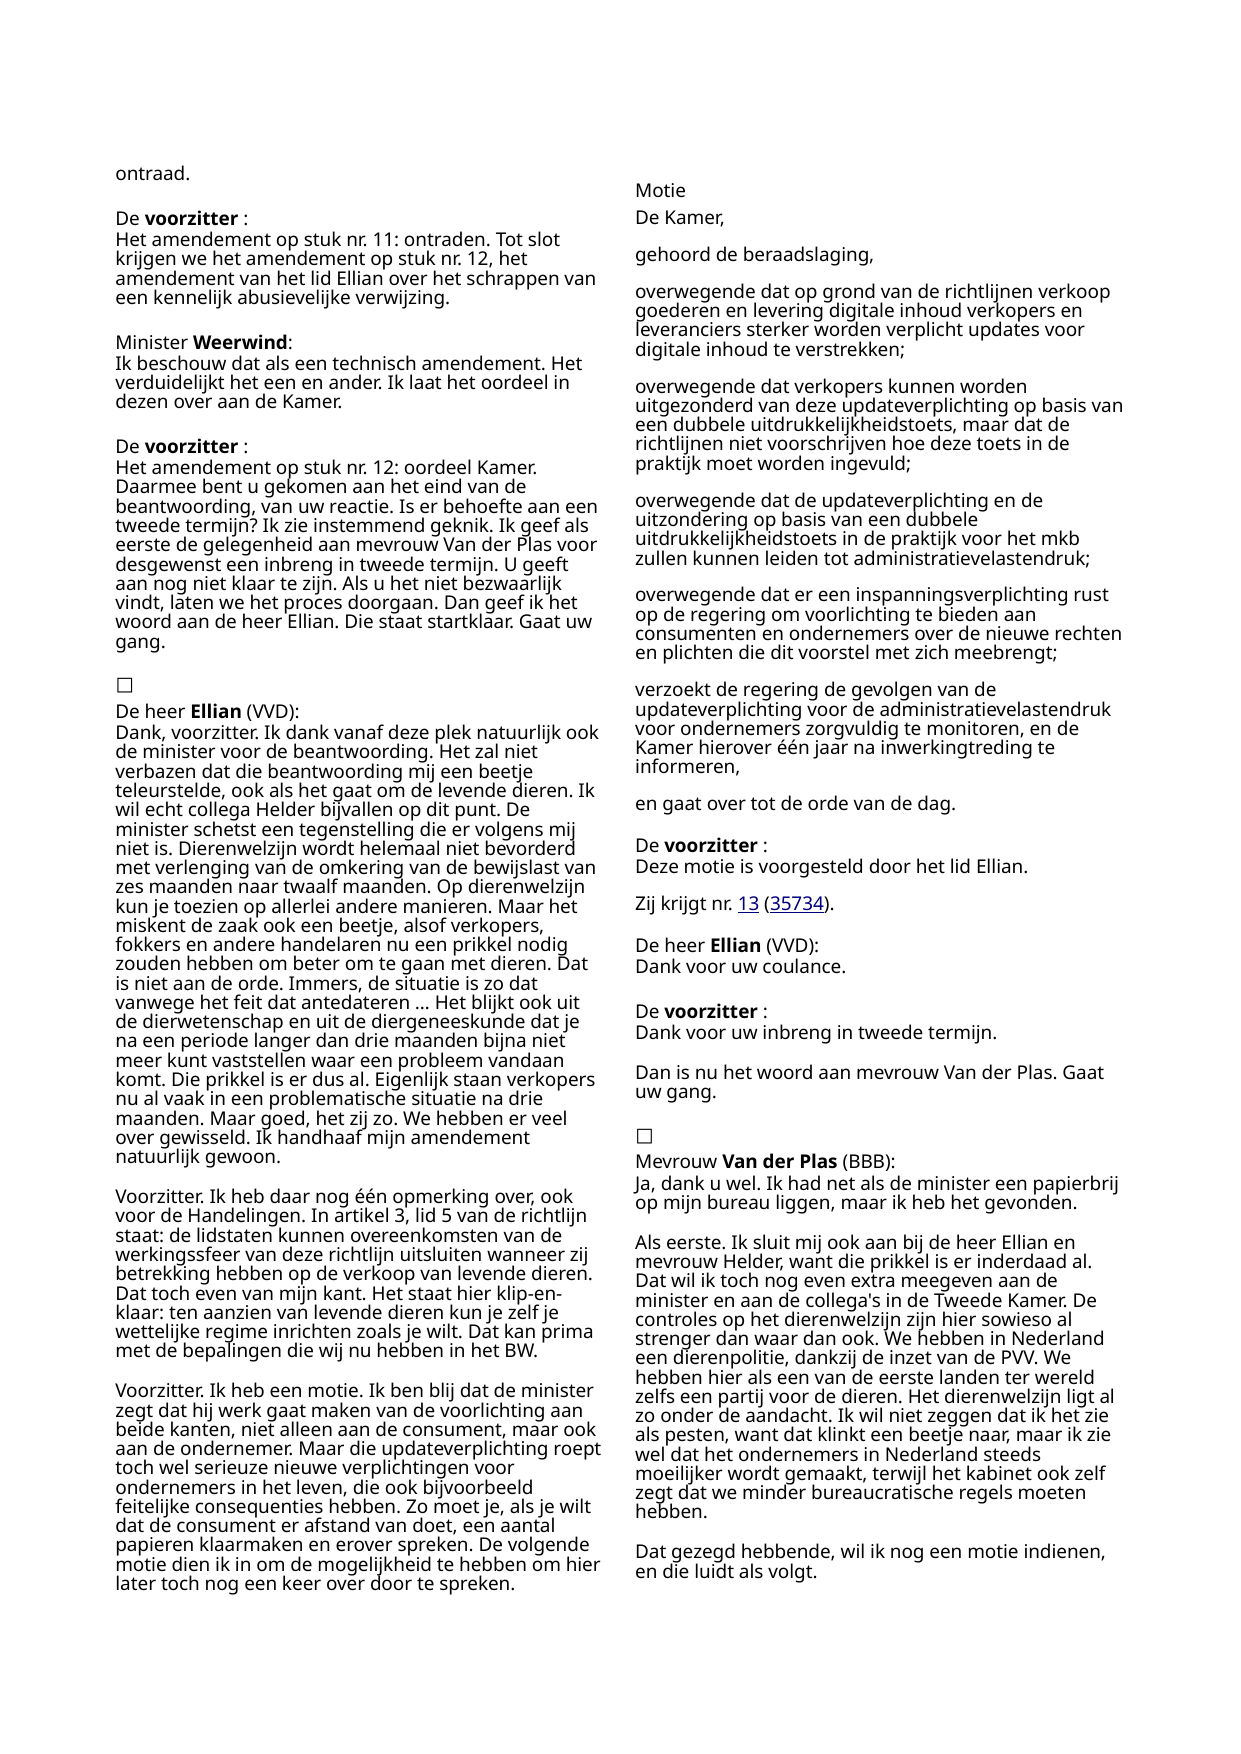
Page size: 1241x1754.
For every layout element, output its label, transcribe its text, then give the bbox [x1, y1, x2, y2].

text Deze motie is voorgesteld door het lid Ellian. [635, 858, 1125, 877]
text Dank voor uw coulance. [635, 958, 1125, 977]
text De heer Ellian (VVD): [115, 698, 605, 724]
text overwegende dat verkopers kunnen worden uitgezonderd van deze updateverplichting op basis van een dubbele uitdrukkelijkheidstoets, maar dat de richtlijnen niet voorschrijven hoe deze toets in de praktijk moet worden ingevuld; [635, 378, 1125, 474]
text Voorzitter. Ik heb daar nog één opmerking over, ook voor de Handelingen. In artikel 3, lid 5 van de richtlijn staat: de lidstaten kunnen overeenkomsten van de werkingssfeer van deze richtlijn uitsluiten wanneer zij betrekking hebben op de verkoop van levende dieren. Dat toch even van mijn kant. Het staat hier klip-en-klaar: ten aanzien van levende dieren kun je zelf je wettelijke regime inrichten zoals je wilt. Dat kan prima met de bepalingen die wij nu hebben in het BW. [115, 1188, 605, 1362]
text overwegende dat de updateverplichting en de uitzondering op basis van een dubbele uitdrukkelijkheidstoets in de praktijk voor het mkb zullen kunnen leiden tot administratievelastendruk; [635, 492, 1125, 569]
text Dat gezegd hebbende, wil ik nog een motie indienen, en die luidt als volgt. [635, 1543, 1125, 1582]
text Dank, voorzitter. Ik dank vanaf deze plek natuurlijk ook de minister voor de beantwoording. Het zal niet verbazen dat die beantwoording mij een beetje teleurstelde, ook als het gaat om de levende dieren. Ik wil echt collega Helder bijvallen op dit punt. De minister schetst een tegenstelling die er volgens mij niet is. Dierenwelzijn wordt helemaal niet bevorderd met verlenging van de omkering van de bewijslast van zes maanden naar twaalf maanden. Op dierenwelzijn kun je toezien op allerlei andere manieren. Maar het miskent de zaak ook een beetje, alsof verkopers, fokkers en andere handelaren nu een prikkel nodig zouden hebben om beter om te gaan met dieren. Dat is niet aan de orde. Immers, de situatie is zo dat vanwege het feit dat antedateren … Het blijkt ook uit de dierwetenschap en uit de diergeneeskunde dat je na een periode langer dan drie maanden bijna niet meer kunt vaststellen waar een probleem vandaan komt. Die prikkel is er dus al. Eigenlijk staan verkopers nu al vaak in een problematische situatie na drie maanden. Maar goed, het zij zo. We hebben er veel over gewisseld. Ik handhaaf mijn amendement natuurlijk gewoon. [115, 724, 605, 1167]
text ontraad. [115, 165, 605, 184]
text De voorzitter : [115, 433, 605, 459]
text gehoord de beraadslaging, [635, 246, 1125, 265]
text Motie [635, 177, 1125, 203]
text Voorzitter. Ik heb een motie. Ik ben blij dat de minister zegt dat hij werk gaat maken van de voorlichting aan beide kanten, niet alleen aan de consument, maar ook aan de ondernemer. Maar die updateverplichting roept toch wel serieuze nieuwe verplichtingen voor ondernemers in het leven, die ook bijvoorbeeld feitelijke consequenties hebben. Zo moet je, als je wilt dat de consument er afstand van doet, een aantal papieren klaarmaken en erover spreken. De volgende motie dien ik in om de mogelijkheid te hebben om hier later toch nog een keer over door te spreken. [115, 1382, 605, 1594]
text Mevrouw Van der Plas (BBB): [635, 1149, 1125, 1174]
text ⬜ [635, 1123, 1125, 1149]
text verzoekt de regering de gevolgen van de updateverplichting voor de administratievelastendruk voor ondernemers zorgvuldig te monitoren, en de Kamer hierover één jaar na inwerkingtreding te informeren, [635, 681, 1125, 778]
text en gaat over tot de orde van de dag. [635, 795, 1125, 814]
text De heer Ellian (VVD): [635, 932, 1125, 958]
text Zij krijgt nr. 13 (35734). [635, 895, 1125, 914]
text De Kamer, [635, 209, 1125, 228]
text Dan is nu het woord aan mevrouw Van der Plas. Gaat uw gang. [635, 1064, 1125, 1102]
text Ik beschouw dat als een technisch amendement. Het verduidelijkt het een en ander. Ik laat het oordeel in dezen over aan de Kamer. [115, 355, 605, 413]
text ⬜ [115, 673, 605, 698]
text De voorzitter : [115, 205, 605, 231]
text Ja, dank u wel. Ik had net als de minister een papierbrij op mijn bureau liggen, maar ik heb het gevonden. [635, 1174, 1125, 1213]
text overwegende dat op grond van de richtlijnen verkoop goederen en levering digitale inhoud verkopers en leveranciers sterker worden verplicht updates voor digitale inhoud te verstrekken; [635, 283, 1125, 360]
text De voorzitter : [635, 832, 1125, 858]
text Minister Weerwind: [115, 329, 605, 355]
text Het amendement op stuk nr. 11: ontraden. Tot slot krijgen we het amendement op stuk nr. 12, het amendement van het lid Ellian over het schrappen van een kennelijk abusievelijke verwijzing. [115, 231, 605, 308]
text Dank voor uw inbreng in tweede termijn. [635, 1024, 1125, 1043]
text overwegende dat er een inspanningsverplichting rust op de regering om voorlichting te bieden aan consumenten en ondernemers over de nieuwe rechten en plichten die dit voorstel met zich meebrengt; [635, 586, 1125, 663]
text De voorzitter : [635, 998, 1125, 1024]
text Als eerste. Ik sluit mij ook aan bij de heer Ellian en mevrouw Helder, want die prikkel is er inderdaad al. Dat wil ik toch nog even extra meegeven aan de minister en aan de collega's in de Tweede Kamer. De controles op het dierenwelzijn zijn hier sowieso al strenger dan waar dan ook. We hebben in Nederland een dierenpolitie, dankzij de inzet van de PVV. We hebben hier als een van de eerste landen ter wereld zelfs een partij voor de dieren. Het dierenwelzijn ligt al zo onder de aandacht. Ik wil niet zeggen dat ik het zie als pesten, want dat klinkt een beetje naar, maar ik zie wel dat het ondernemers in Nederland steeds moeilijker wordt gemaakt, terwijl het kabinet ook zelf zegt dat we minder bureaucratische regels moeten hebben. [635, 1234, 1125, 1523]
text Het amendement op stuk nr. 12: oordeel Kamer. Daarmee bent u gekomen aan het eind van de beantwoording, van uw reactie. Is er behoefte aan een tweede termijn? Ik zie instemmend geknik. Ik geef als eerste de gelegenheid aan mevrouw Van der Plas voor desgewenst een inbreng in tweede termijn. U geeft aan nog niet klaar te zijn. Als u het niet bezwaarlijk vindt, laten we het proces doorgaan. Dan geef ik het woord aan de heer Ellian. Die staat startklaar. Gaat uw gang. [115, 459, 605, 652]
